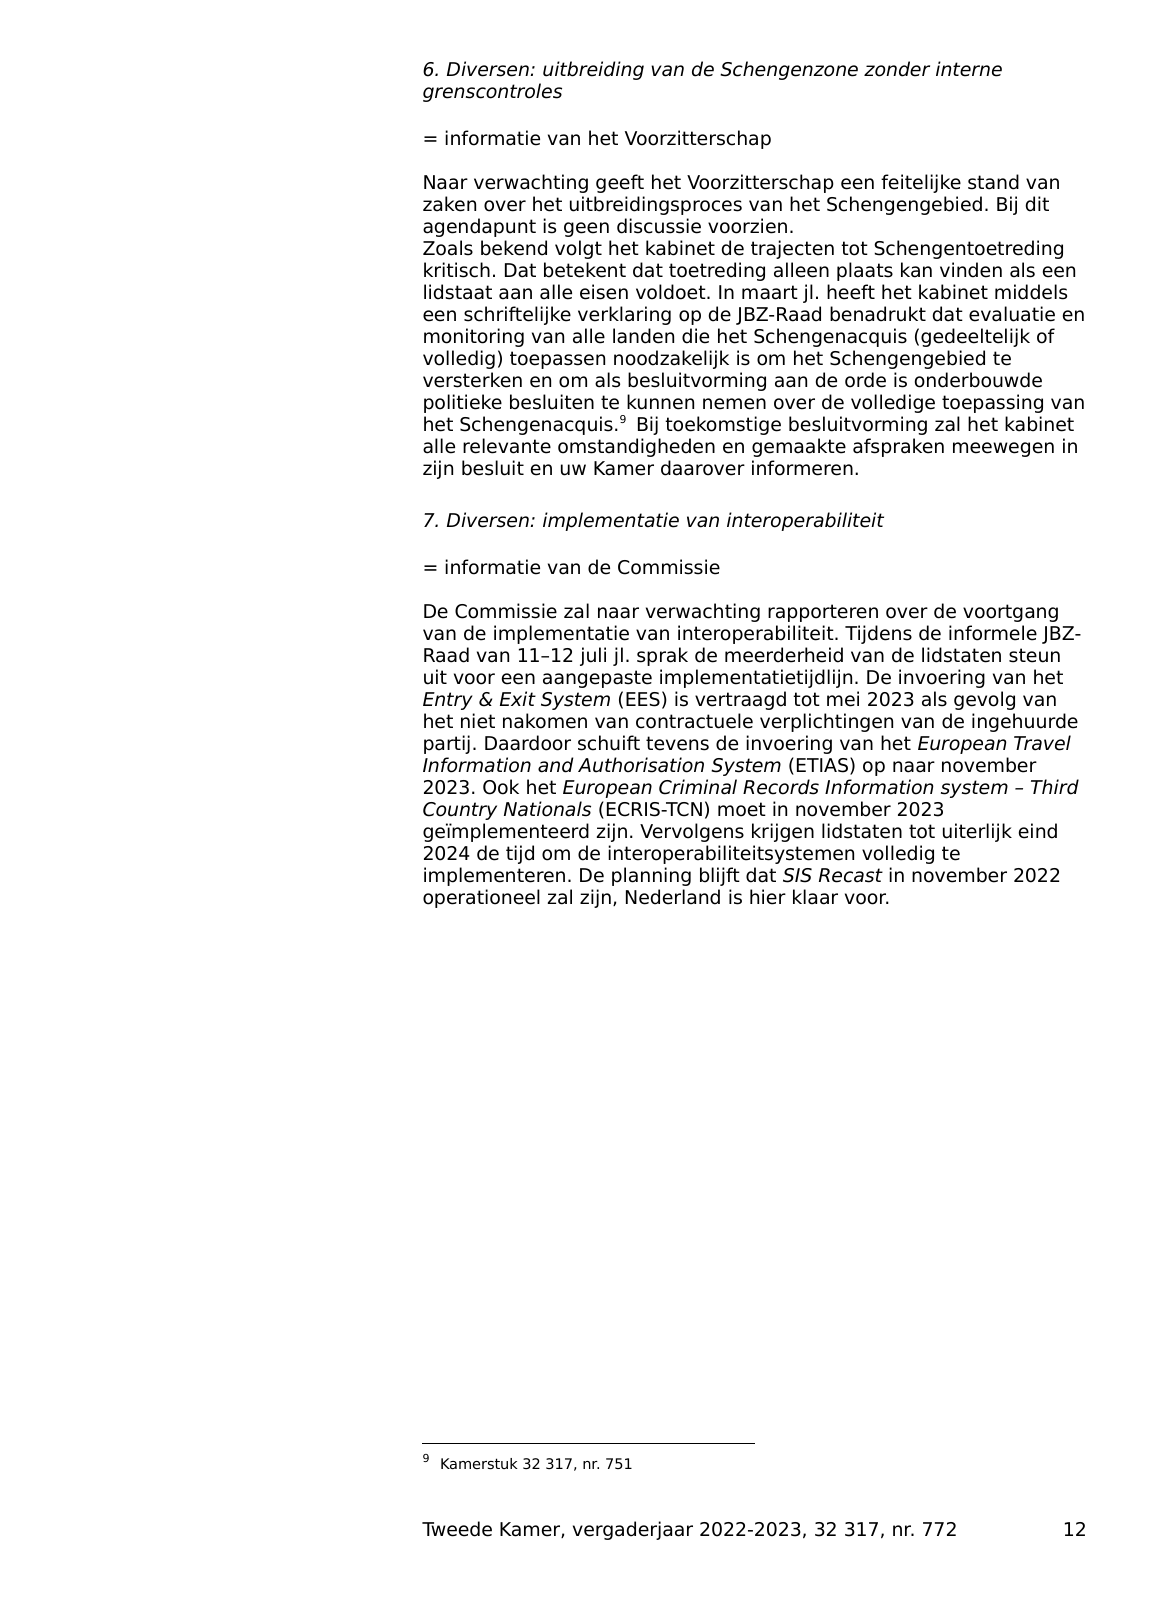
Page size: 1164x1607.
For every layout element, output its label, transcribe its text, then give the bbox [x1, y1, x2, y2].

text Naar verwachting geeft het Voorzitterschap een feitelijke stand van zaken over het uitbreidingsproces van het Schengengebied. Bij dit agendapunt is geen discussie voorzien. [422, 172, 1087, 238]
text = informatie van het Voorzitterschap [422, 128, 1087, 150]
subtitle 7. Diversen: implementatie van interoperabiliteit [422, 510, 1087, 532]
text Zoals bekend volgt het kabinet de trajecten tot Schengentoetreding kritisch. Dat betekent dat toetreding alleen plaats kan vinden als een lidstaat aan alle eisen voldoet. In maart jl. heeft het kabinet middels een schriftelijke verklaring op de JBZ-Raad benadrukt dat evaluatie en monitoring van alle landen die het Schengenacquis (gedeeltelijk of volledig) toepassen noodzakelijk is om het Schengengebied te versterken en om als besluitvorming aan de orde is onderbouwde politieke besluiten te kunnen nemen over de volledige toepassing van het Schengenacquis. Bij toekomstige besluitvorming zal het kabinet alle relevante omstandigheden en gemaakte afspraken meewegen in zijn besluit en uw Kamer daarover informeren. [422, 238, 1087, 480]
subtitle 6. Diversen: uitbreiding van de Schengenzone zonder interne grenscontroles [422, 59, 1087, 103]
text De Commissie zal naar verwachting rapporteren over de voortgang van de implementatie van interoperabiliteit. Tijdens de informele JBZ-Raad van 11–12 juli jl. sprak de meerderheid van de lidstaten steun uit voor een aangepaste implementatietijdlijn. De invoering van het Entry & Exit System (EES) is vertraagd tot mei 2023 als gevolg van het niet nakomen van contractuele verplichtingen van de ingehuurde partij. Daardoor schuift tevens de invoering van het European Travel Information and Authorisation System (ETIAS) op naar november 2023. Ook het European Criminal Records Information system – Third Country Nationals (ECRIS-TCN) moet in november 2023 geïmplementeerd zijn. Vervolgens krijgen lidstaten tot uiterlijk eind 2024 de tijd om de interoperabiliteitsystemen volledig te implementeren. De planning blijft dat SIS Recast in november 2022 operationeel zal zijn, Nederland is hier klaar voor. [422, 601, 1087, 909]
text Kamerstuk 32 317, nr. 751 [422, 1452, 1087, 1474]
text = informatie van de Commissie [422, 557, 1087, 579]
